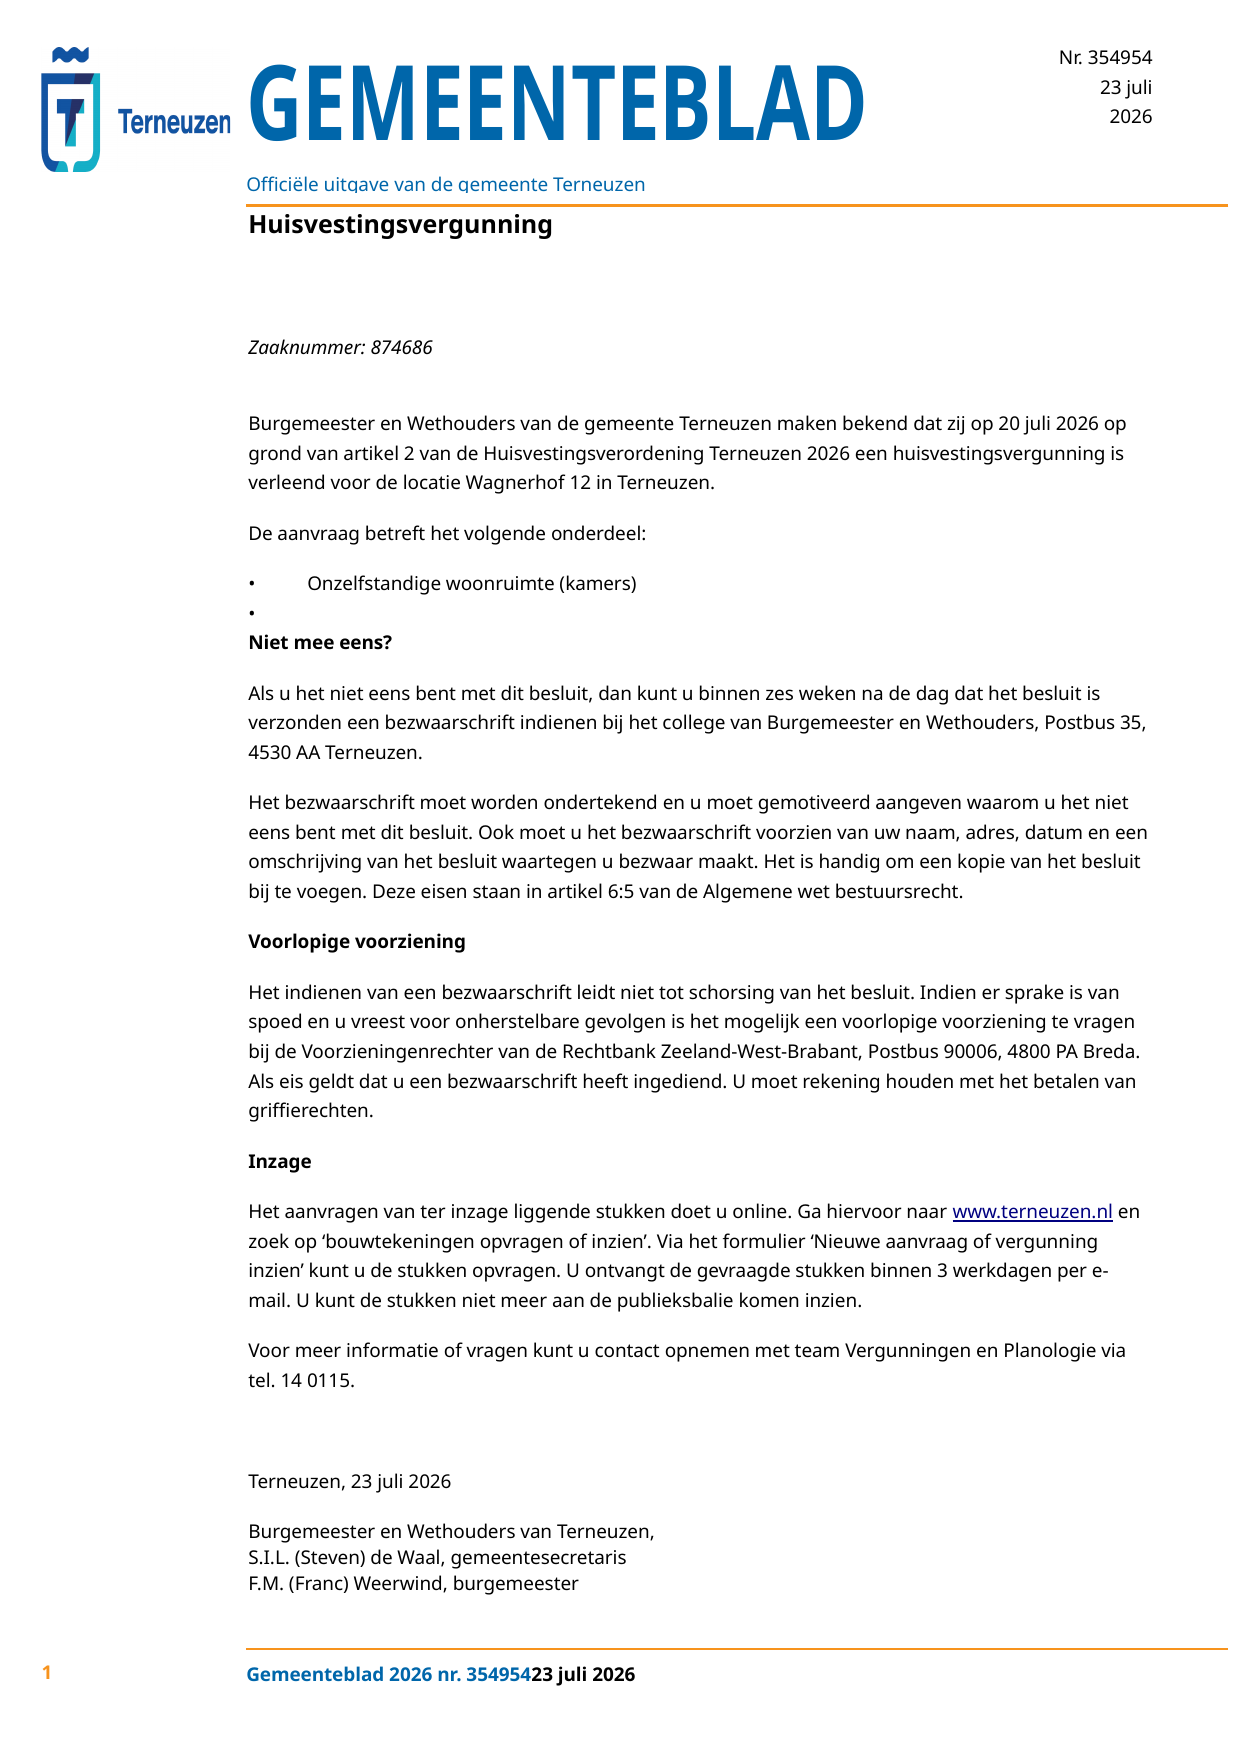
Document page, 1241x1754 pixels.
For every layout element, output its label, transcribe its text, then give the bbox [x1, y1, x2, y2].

text Burgemeester en Wethouders van de gemeente Terneuzen maken bekend dat zij op 20 juli 2026 op grond van artikel 2 van de Huisvestingsverordening Terneuzen 2026 een huisvestingsvergunning is verleend voor de locatie Wagnerhof 12 in Terneuzen. [248, 410, 1152, 495]
text Het indienen van een bezwaarschrift leidt niet tot schorsing van het besluit. Indien er sprake is van spoed en u vreest voor onherstelbare gevolgen is het mogelijk een voorlopige voorziening te vragen bij de Voorzieningenrechter van de Rechtbank Zeeland-West-Brabant, Postbus 90006, 4800 PA Breda. Als eis geldt dat u een bezwaarschrift heeft ingediend. U moet rekening houden met het betalen van griffierechten. [248, 979, 1152, 1123]
text Het aanvragen van ter inzage liggende stukken doet u online. Ga hiervoor naar www.terneuzen.nl en zoek op ‘bouwtekeningen opvragen of inzien’. Via het formulier ‘Nieuwe aanvraag of vergunning inzien’ kunt u de stukken opvragen. U ontvangt de gevraagde stukken binnen 3 werkdagen per e-mail. U kunt de stukken niet meer aan de publieksbalie komen inzien. [248, 1198, 1152, 1313]
text De aanvraag betreft het volgende onderdeel: [248, 520, 1152, 546]
text Huisvestingsvergunning [248, 207, 1152, 241]
text Voor meer informatie of vragen kunt u contact opnemen met team Vergunningen en Planologie via tel. 14 0115. [248, 1337, 1152, 1393]
text Terneuzen, 23 juli 2026 [248, 1468, 1152, 1494]
table_header Burgemeester en Wethouders van Terneuzen, [248, 1519, 1152, 1544]
table_cell S.I.L. (Steven) de Waal, gemeentesecretaris [248, 1544, 863, 1570]
table_cell F.M. (Franc) Weerwind, burgemeester [248, 1570, 1152, 1596]
text Inzage [248, 1148, 1152, 1174]
text Als u het niet eens bent met dit besluit, dan kunt u binnen zes weken na de dag dat het besluit is verzonden een bezwaarschrift indienen bij het college van Burgemeester en Wethouders, Postbus 35, 4530 AA Terneuzen. [248, 680, 1152, 765]
text Niet mee eens? [248, 629, 1152, 655]
text Zaaknummer: 874686 [248, 334, 1152, 360]
picture [41, 47, 231, 172]
text Voorlopige voorziening [248, 929, 1152, 954]
table_cell [863, 1544, 1152, 1570]
list Onzelfstandige woonruimte (kamers) [248, 570, 1152, 596]
text Het bezwaarschrift moet worden ondertekend en u moet gemotiveerd aangeven waarom u het niet eens bent met dit besluit. Ook moet u het bezwaarschrift voorzien van uw naam, adres, datum en een omschrijving van het besluit waartegen u bezwaar maakt. Het is handig om een kopie van het besluit bij te voegen. Deze eisen staan in artikel 6:5 van de Algemene wet bestuursrecht. [248, 789, 1152, 904]
